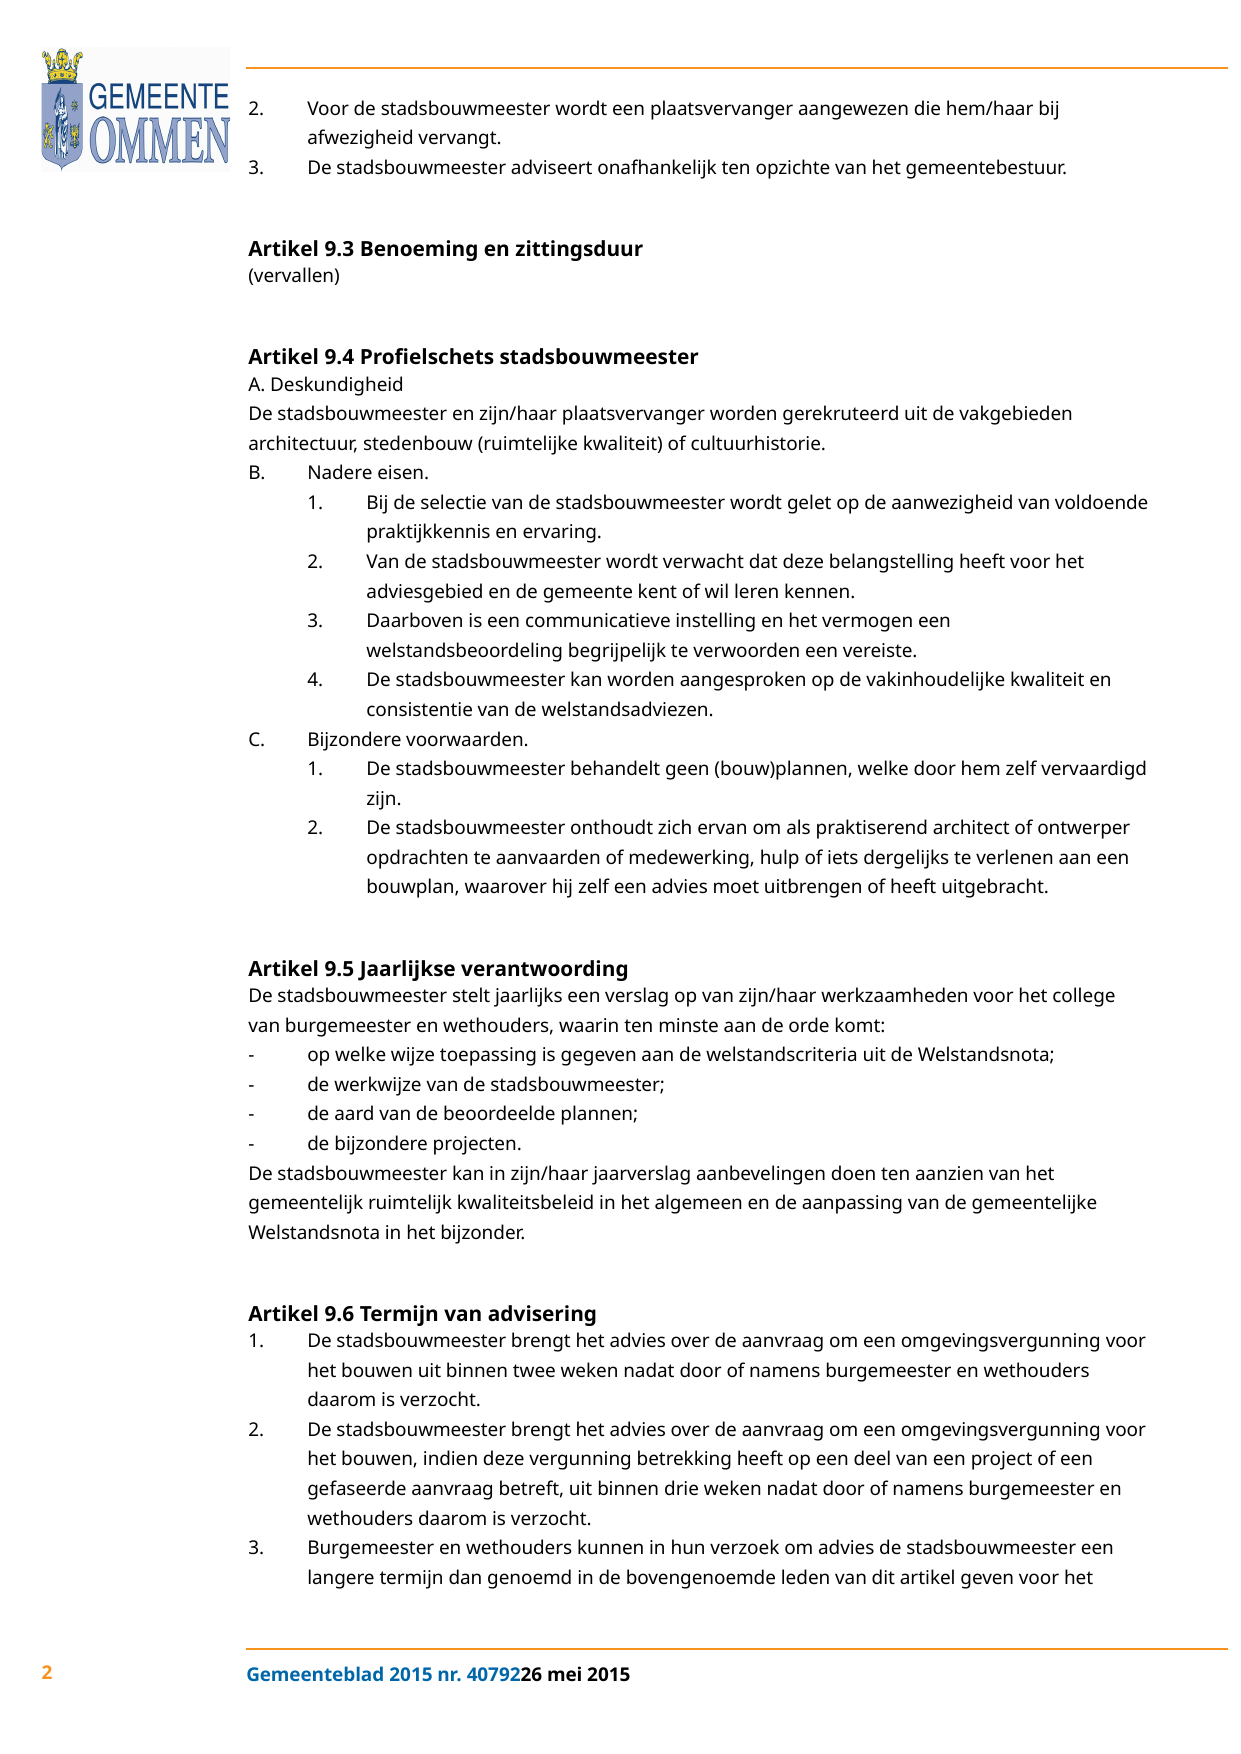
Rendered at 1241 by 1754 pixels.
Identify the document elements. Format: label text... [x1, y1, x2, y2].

list Burgemeester en wethouders kunnen in hun verzoek om advies de stadsbouwmeester een langere termijn dan genoemd in de bovengenoemde leden van dit artikel geven voor het [248, 1534, 1152, 1590]
text De stadsbouwmeester stelt jaarlijks een verslag op van zijn/haar werkzaamheden voor het college van burgemeester en wethouders, waarin ten minste aan de orde komt: [248, 982, 1152, 1037]
list De stadsbouwmeester brengt het advies over de aanvraag om een omgevingsvergunning voor het bouwen, indien deze vergunning betrekking heeft op een deel van een project of een gefaseerde aanvraag betreft, uit binnen drie weken nadat door of namens burgemeester en wethouders daarom is verzocht. [248, 1416, 1152, 1531]
text Artikel 9.5 Jaarlijkse verantwoording [248, 954, 1152, 982]
list Daarboven is een communicatieve instelling en het vermogen een welstandsbeoordeling begrijpelijk te verwoorden een vereiste. [307, 607, 1152, 663]
text A. Deskundigheid [248, 371, 1152, 397]
text Artikel 9.4 Profielschets stadsbouwmeester [248, 342, 1152, 371]
text De stadsbouwmeester en zijn/haar plaatsvervanger worden gerekruteerd uit de vakgebieden architectuur, stedenbouw (ruimtelijke kwaliteit) of cultuurhistorie. [248, 400, 1152, 456]
list Voor de stadsbouwmeester wordt een plaatsvervanger aangewezen die hem/haar bij afwezigheid vervangt. [248, 95, 1152, 150]
list de werkwijze van de stadsbouwmeester; [248, 1071, 1152, 1097]
list De stadsbouwmeester kan worden aangesproken op de vakinhoudelijke kwaliteit en consistentie van de welstandsadviezen. [307, 667, 1152, 722]
list Nadere eisen. [248, 459, 1152, 485]
list op welke wijze toepassing is gegeven aan de welstandscriteria uit de Welstandsnota; [248, 1041, 1152, 1067]
list Van de stadsbouwmeester wordt verwacht dat deze belangstelling heeft voor het adviesgebied en de gemeente kent of wil leren kennen. [307, 548, 1152, 604]
list de bijzondere projecten. [248, 1130, 1152, 1156]
list Bijzondere voorwaarden. [248, 726, 1152, 752]
list De stadsbouwmeester brengt het advies over de aanvraag om een omgevingsvergunning voor het bouwen uit binnen twee weken nadat door of namens burgemeester en wethouders daarom is verzocht. [248, 1327, 1152, 1412]
text De stadsbouwmeester kan in zijn/haar jaarverslag aanbevelingen doen ten aanzien van het gemeentelijk ruimtelijk kwaliteitsbeleid in het algemeen en de aanpassing van de gemeentelijke Welstandsnota in het bijzonder. [248, 1160, 1152, 1244]
list De stadsbouwmeester onthoudt zich ervan om als praktiserend architect of ontwerper opdrachten te aanvaarden of medewerking, hulp of iets dergelijks te verlenen aan een bouwplan, waarover hij zelf een advies moet uitbrengen of heeft uitgebracht. [307, 814, 1152, 899]
list De stadsbouwmeester adviseert onafhankelijk ten opzichte van het gemeentebestuur. [248, 154, 1152, 180]
text Artikel 9.3 Benoeming en zittingsduur [248, 234, 1152, 262]
text Artikel 9.6 Termijn van advisering [248, 1299, 1152, 1327]
list De stadsbouwmeester behandelt geen (bouw)plannen, welke door hem zelf vervaardigd zijn. [307, 755, 1152, 811]
text (vervallen) [248, 262, 1152, 288]
list de aard van de beoordeelde plannen; [248, 1101, 1152, 1126]
list Bij de selectie van de stadsbouwmeester wordt gelet op de aanwezigheid van voldoende praktijkkennis en ervaring. [307, 489, 1152, 544]
picture [41, 47, 231, 172]
